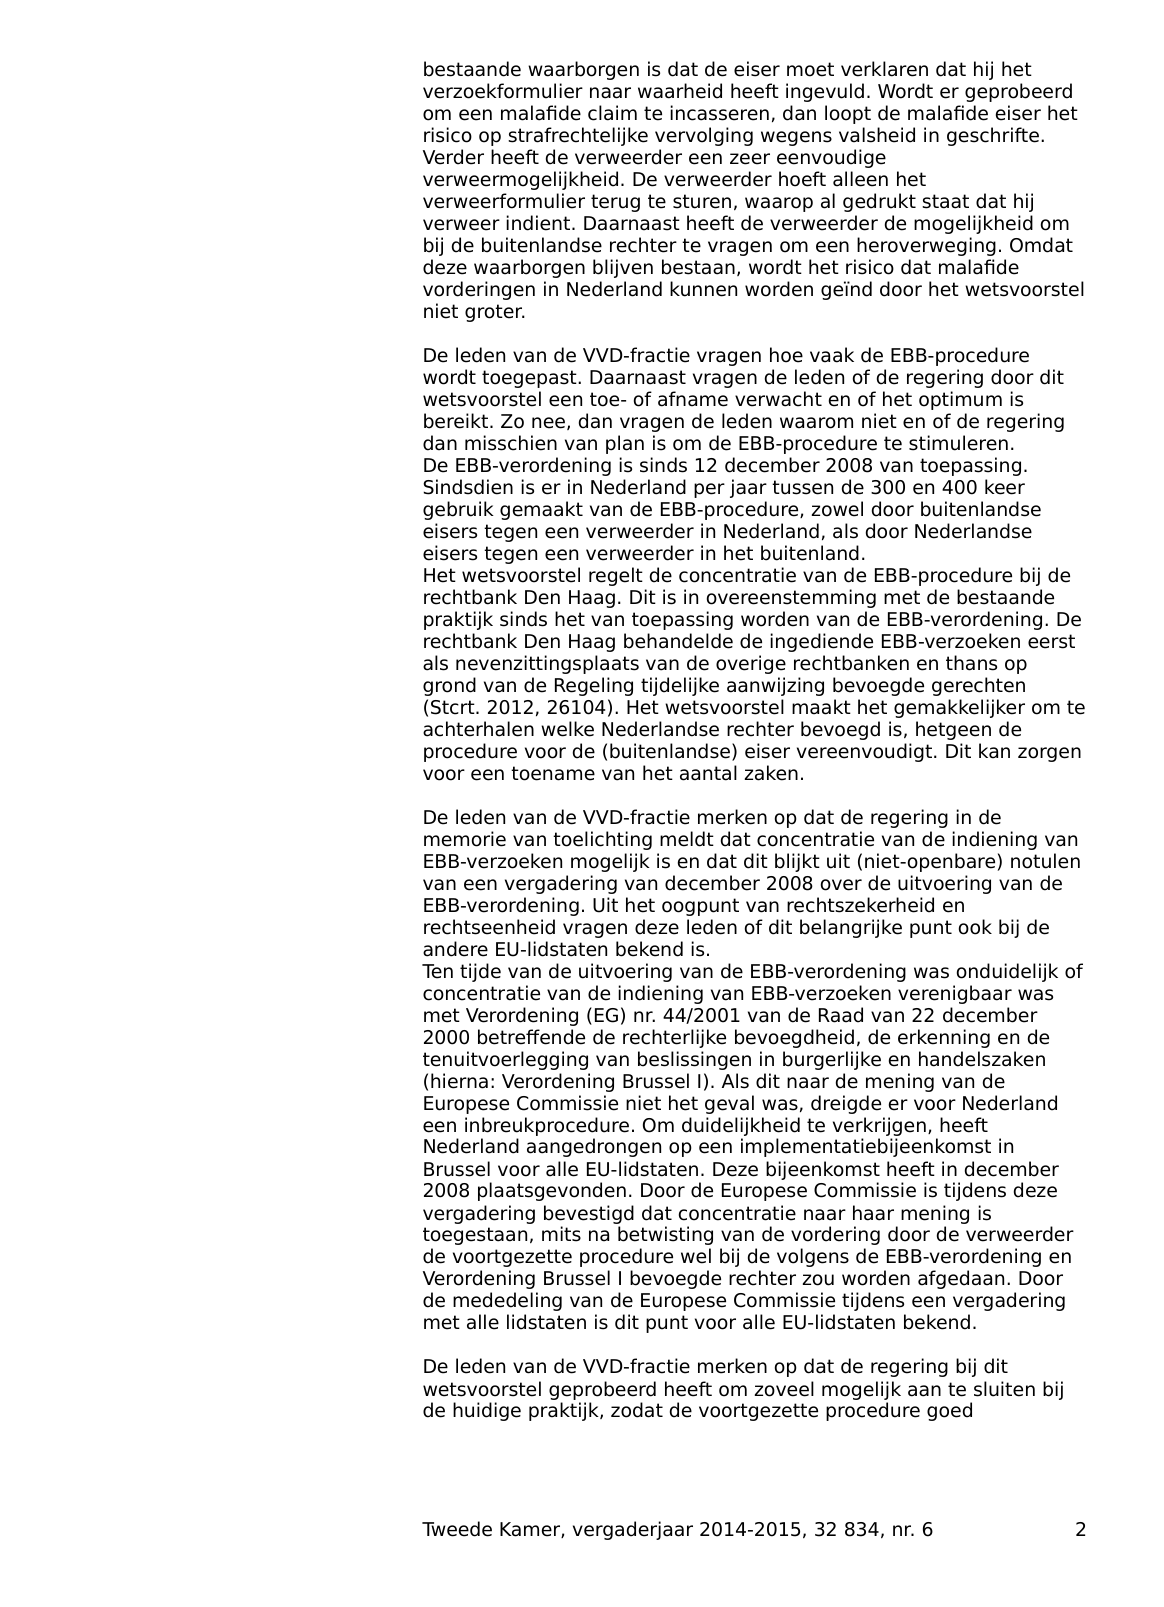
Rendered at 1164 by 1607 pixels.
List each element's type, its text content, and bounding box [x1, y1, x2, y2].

text De leden van de VVD-fractie merken op dat de regering in de memorie van toelichting meldt dat concentratie van de indiening van EBB-verzoeken mogelijk is en dat dit blijkt uit (niet-openbare) notulen van een vergadering van december 2008 over de uitvoering van de EBB-verordening. Uit het oogpunt van rechtszekerheid en rechtseenheid vragen deze leden of dit belangrijke punt ook bij de andere EU-lidstaten bekend is. [422, 807, 1087, 961]
text De leden van de VVD-fractie merken op dat de regering bij dit wetsvoorstel geprobeerd heeft om zoveel mogelijk aan te sluiten bij de huidige praktijk, zodat de voortgezette procedure goed [422, 1356, 1087, 1422]
text Ten tijde van de uitvoering van de EBB-verordening was onduidelijk of concentratie van de indiening van EBB-verzoeken verenigbaar was met Verordening (EG) nr. 44/2001 van de Raad van 22 december 2000 betreffende de rechterlijke bevoegdheid, de erkenning en de tenuitvoerlegging van beslissingen in burgerlijke en handelszaken (hierna: Verordening Brussel I). Als dit naar de mening van de Europese Commissie niet het geval was, dreigde er voor Nederland een inbreukprocedure. Om duidelijkheid te verkrijgen, heeft Nederland aangedrongen op een implementatiebijeenkomst in Brussel voor alle EU-lidstaten. Deze bijeenkomst heeft in december 2008 plaatsgevonden. Door de Europese Commissie is tijdens deze vergadering bevestigd dat concentratie naar haar mening is toegestaan, mits na betwisting van de vordering door de verweerder de voortgezette procedure wel bij de volgens de EBB-verordening en Verordening Brussel I bevoegde rechter zou worden afgedaan. Door de mededeling van de Europese Commissie tijdens een vergadering met alle lidstaten is dit punt voor alle EU-lidstaten bekend. [422, 961, 1087, 1334]
text De leden van de VVD-fractie vragen hoe vaak de EBB-procedure wordt toegepast. Daarnaast vragen de leden of de regering door dit wetsvoorstel een toe- of afname verwacht en of het optimum is bereikt. Zo nee, dan vragen de leden waarom niet en of de regering dan misschien van plan is om de EBB-procedure te stimuleren. [422, 345, 1087, 455]
text De EBB-verordening is sinds 12 december 2008 van toepassing. Sindsdien is er in Nederland per jaar tussen de 300 en 400 keer gebruik gemaakt van de EBB-procedure, zowel door buitenlandse eisers tegen een verweerder in Nederland, als door Nederlandse eisers tegen een verweerder in het buitenland. [422, 455, 1087, 565]
text bestaande waarborgen is dat de eiser moet verklaren dat hij het verzoekformulier naar waarheid heeft ingevuld. Wordt er geprobeerd om een malafide claim te incasseren, dan loopt de malafide eiser het risico op strafrechtelijke vervolging wegens valsheid in geschrifte. Verder heeft de verweerder een zeer eenvoudige verweermogelijkheid. De verweerder hoeft alleen het verweerformulier terug te sturen, waarop al gedrukt staat dat hij verweer indient. Daarnaast heeft de verweerder de mogelijkheid om bij de buitenlandse rechter te vragen om een heroverweging. Omdat deze waarborgen blijven bestaan, wordt het risico dat malafide vorderingen in Nederland kunnen worden geïnd door het wetsvoorstel niet groter. [422, 59, 1087, 323]
text Het wetsvoorstel regelt de concentratie van de EBB-procedure bij de rechtbank Den Haag. Dit is in overeenstemming met de bestaande praktijk sinds het van toepassing worden van de EBB-verordening. De rechtbank Den Haag behandelde de ingediende EBB-verzoeken eerst als nevenzittingsplaats van de overige rechtbanken en thans op grond van de Regeling tijdelijke aanwijzing bevoegde gerechten (Stcrt. 2012, 26104). Het wetsvoorstel maakt het gemakkelijker om te achterhalen welke Nederlandse rechter bevoegd is, hetgeen de procedure voor de (buitenlandse) eiser vereenvoudigt. Dit kan zorgen voor een toename van het aantal zaken. [422, 565, 1087, 784]
